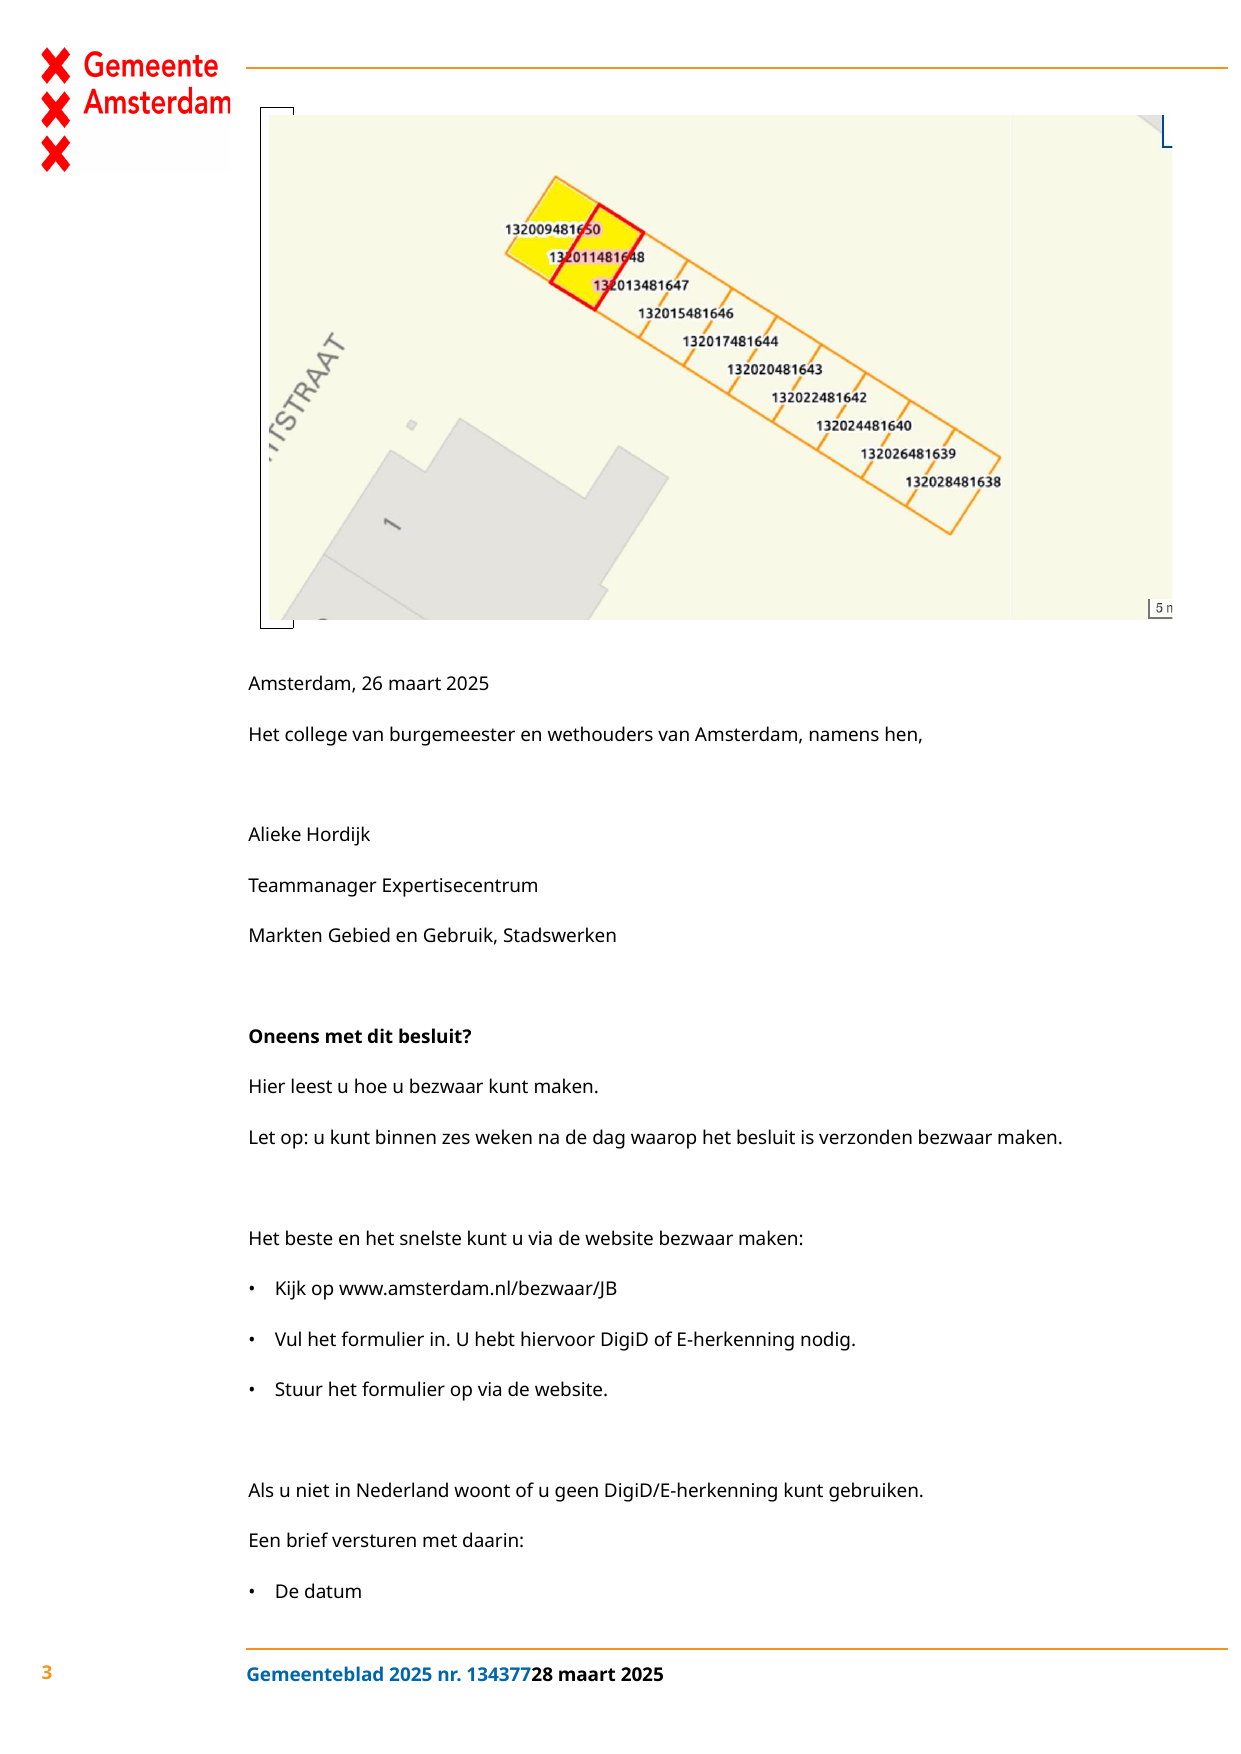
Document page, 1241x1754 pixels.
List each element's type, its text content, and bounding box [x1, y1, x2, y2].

text Amsterdam, 26 maart 2025 [248, 670, 1152, 696]
text Let op: u kunt binnen zes weken na de dag waarop het besluit is verzonden bezwaar maken. [248, 1124, 1152, 1150]
text • Stuur het formulier op via de website. [248, 1376, 1152, 1402]
text Hier leest u hoe u bezwaar kunt maken. [248, 1074, 1152, 1099]
text • Vul het formulier in. U hebt hiervoor DigiD of E-herkenning nodig. [248, 1326, 1152, 1351]
text Een brief versturen met daarin: [248, 1527, 1152, 1553]
text Markten Gebied en Gebruik, Stadswerken [248, 922, 1152, 948]
text Teammanager Expertisecentrum [248, 872, 1152, 898]
picture [41, 47, 231, 172]
text Oneens met dit besluit? [248, 1023, 1152, 1049]
text Als u niet in Nederland woont of u geen DigiD/E-herkenning kunt gebruiken. [248, 1477, 1152, 1503]
text Het beste en het snelste kunt u via de website bezwaar maken: [248, 1225, 1152, 1251]
picture [268, 115, 1173, 620]
text • Kijk op www.amsterdam.nl/bezwaar/JB [248, 1275, 1152, 1301]
text • De datum [248, 1578, 1152, 1603]
text Alieke Hordijk [248, 822, 1152, 847]
text Het college van burgemeester en wethouders van Amsterdam, namens hen, [248, 721, 1152, 746]
